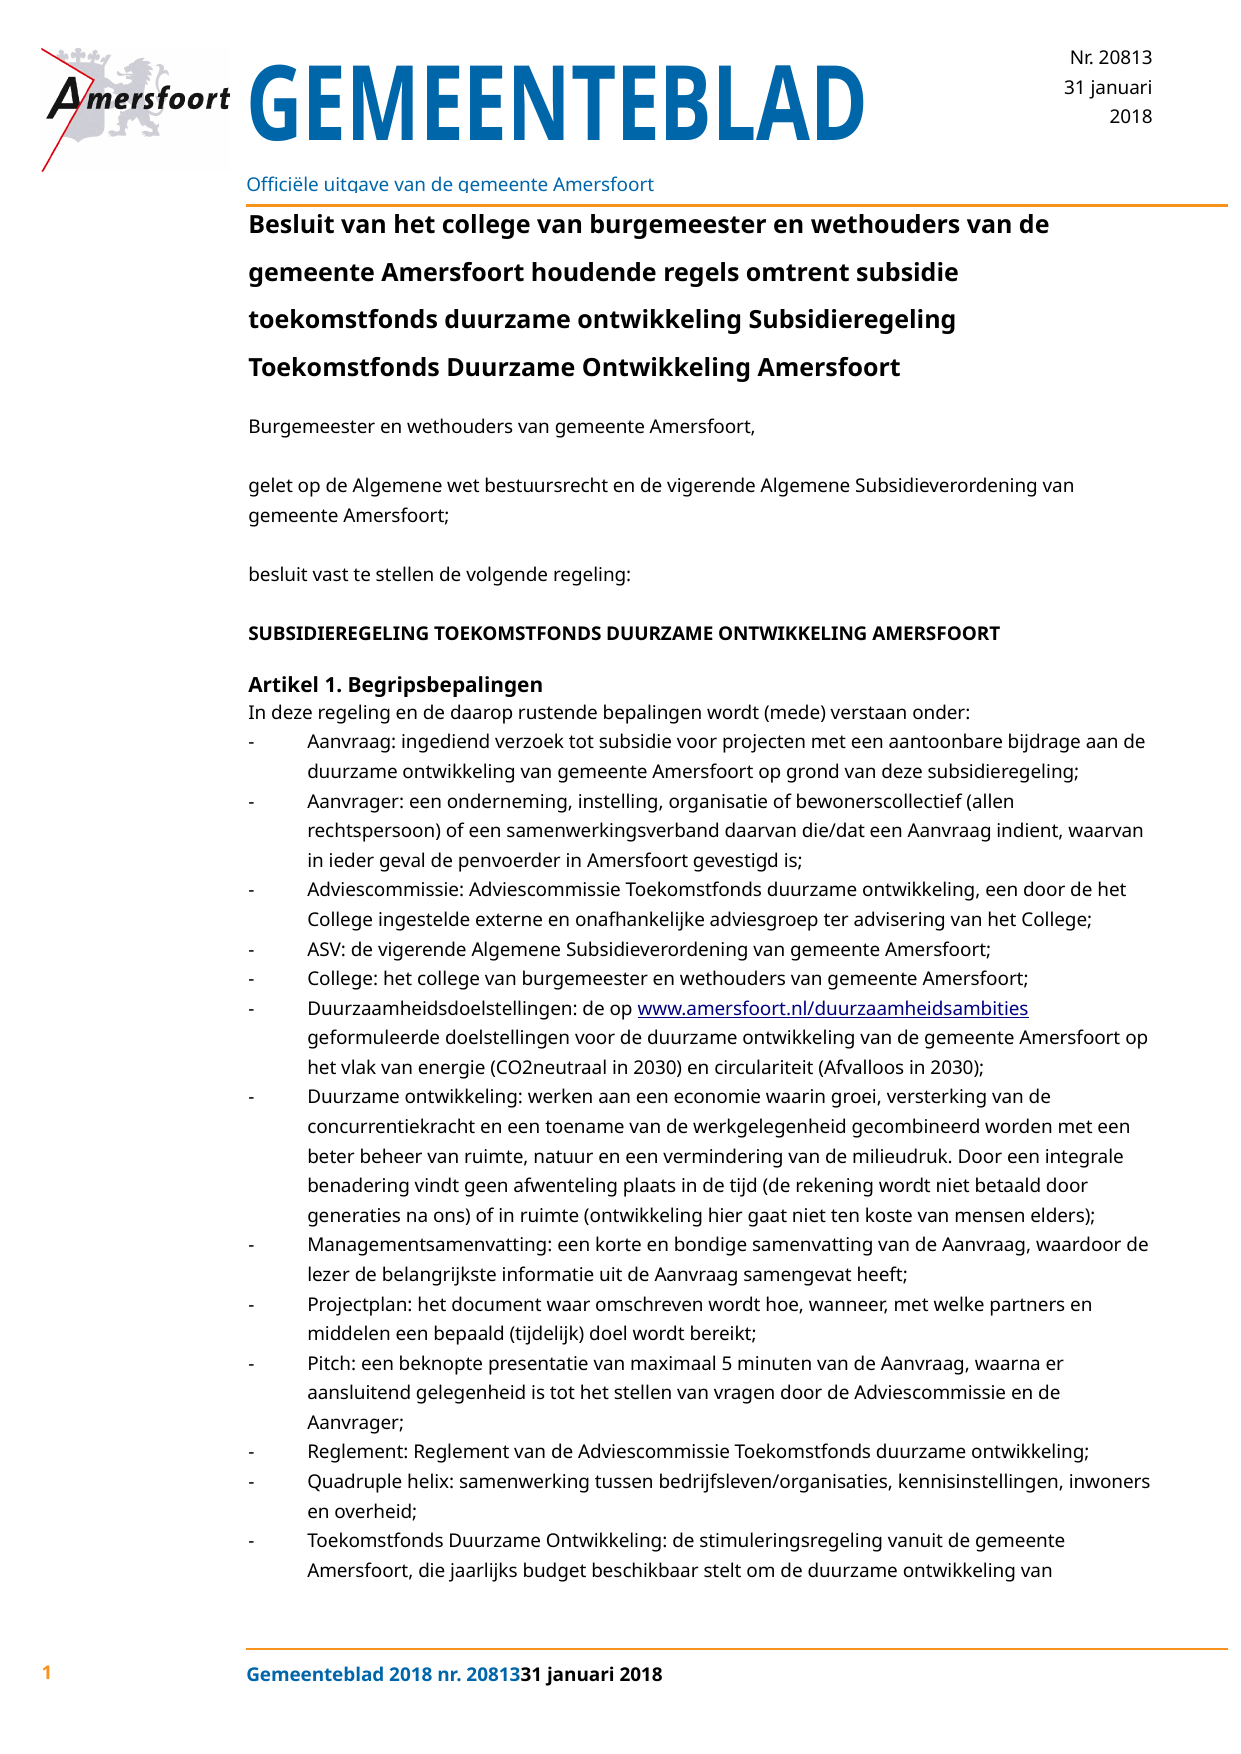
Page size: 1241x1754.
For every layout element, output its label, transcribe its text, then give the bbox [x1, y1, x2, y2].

list Duurzaamheidsdoelstellingen: de op www.amersfoort.nl/duurzaamheidsambities geformuleerde doelstellingen voor de duurzame ontwikkeling van de gemeente Amersfoort op het vlak van energie (CO2neutraal in 2030) en circulariteit (Afvalloos in 2030); [248, 995, 1152, 1080]
list Aanvraag: ingediend verzoek tot subsidie voor projecten met een aantoonbare bijdrage aan de duurzame ontwikkeling van gemeente Amersfoort op grond van deze subsidieregeling; [248, 729, 1152, 784]
text Burgemeester en wethouders van gemeente Amersfoort, [248, 413, 1152, 439]
text In deze regeling en de daarop rustende bepalingen wordt (mede) verstaan onder: [248, 699, 1152, 725]
text besluit vast te stellen de volgende regeling: [248, 561, 1152, 587]
list College: het college van burgemeester en wethouders van gemeente Amersfoort; [248, 965, 1152, 991]
list Pitch: een beknopte presentatie van maximaal 5 minuten van de Aanvraag, waarna er aansluitend gelegenheid is tot het stellen van vragen door de Adviescommissie en de Aanvrager; [248, 1350, 1152, 1435]
list Toekomstfonds Duurzame Ontwikkeling: de stimuleringsregeling vanuit de gemeente Amersfoort, die jaarlijks budget beschikbaar stelt om de duurzame ontwikkeling van [248, 1527, 1152, 1583]
list Reglement: Reglement van de Adviescommissie Toekomstfonds duurzame ontwikkeling; [248, 1439, 1152, 1464]
list Aanvrager: een onderneming, instelling, organisatie of bewonerscollectief (allen rechtspersoon) of een samenwerkingsverband daarvan die/dat een Aanvraag indient, waarvan in ieder geval de penvoerder in Amersfoort gevestigd is; [248, 788, 1152, 873]
text gelet op de Algemene wet bestuursrecht en de vigerende Algemene Subsidieverordening van gemeente Amersfoort; [248, 472, 1152, 528]
list Projectplan: het document waar omschreven wordt hoe, wanneer, met welke partners en middelen een bepaald (tijdelijk) doel wordt bereikt; [248, 1291, 1152, 1346]
text SUBSIDIEREGELING TOEKOMSTFONDS DUURZAME ONTWIKKELING AMERSFOORT [248, 620, 1152, 646]
list Duurzame ontwikkeling: werken aan een economie waarin groei, versterking van de concurrentiekracht en een toename van de werkgelegenheid gecombineerd worden met een beter beheer van ruimte, natuur en een vermindering van de milieudruk. Door een integrale benadering vindt geen afwenteling plaats in de tijd (de rekening wordt niet betaald door generaties na ons) of in ruimte (ontwikkeling hier gaat niet ten koste van mensen elders); [248, 1084, 1152, 1228]
text Artikel 1. Begripsbepalingen [248, 671, 1152, 699]
list Managementsamenvatting: een korte en bondige samenvatting van de Aanvraag, waardoor de lezer de belangrijkste informatie uit de Aanvraag samengevat heeft; [248, 1232, 1152, 1287]
text Besluit van het college van burgemeester en wethouders van de gemeente Amersfoort houdende regels omtrent subsidie toekomstfonds duurzame ontwikkeling Subsidieregeling Toekomstfonds Duurzame Ontwikkeling Amersfoort [248, 207, 1152, 384]
list ASV: de vigerende Algemene Subsidieverordening van gemeente Amersfoort; [248, 936, 1152, 961]
list Quadruple helix: samenwerking tussen bedrijfsleven/organisaties, kennisinstellingen, inwoners en overheid; [248, 1468, 1152, 1523]
list Adviescommissie: Adviescommissie Toekomstfonds duurzame ontwikkeling, een door de het College ingestelde externe en onafhankelijke adviesgroep ter advisering van het College; [248, 877, 1152, 932]
picture [41, 47, 231, 172]
